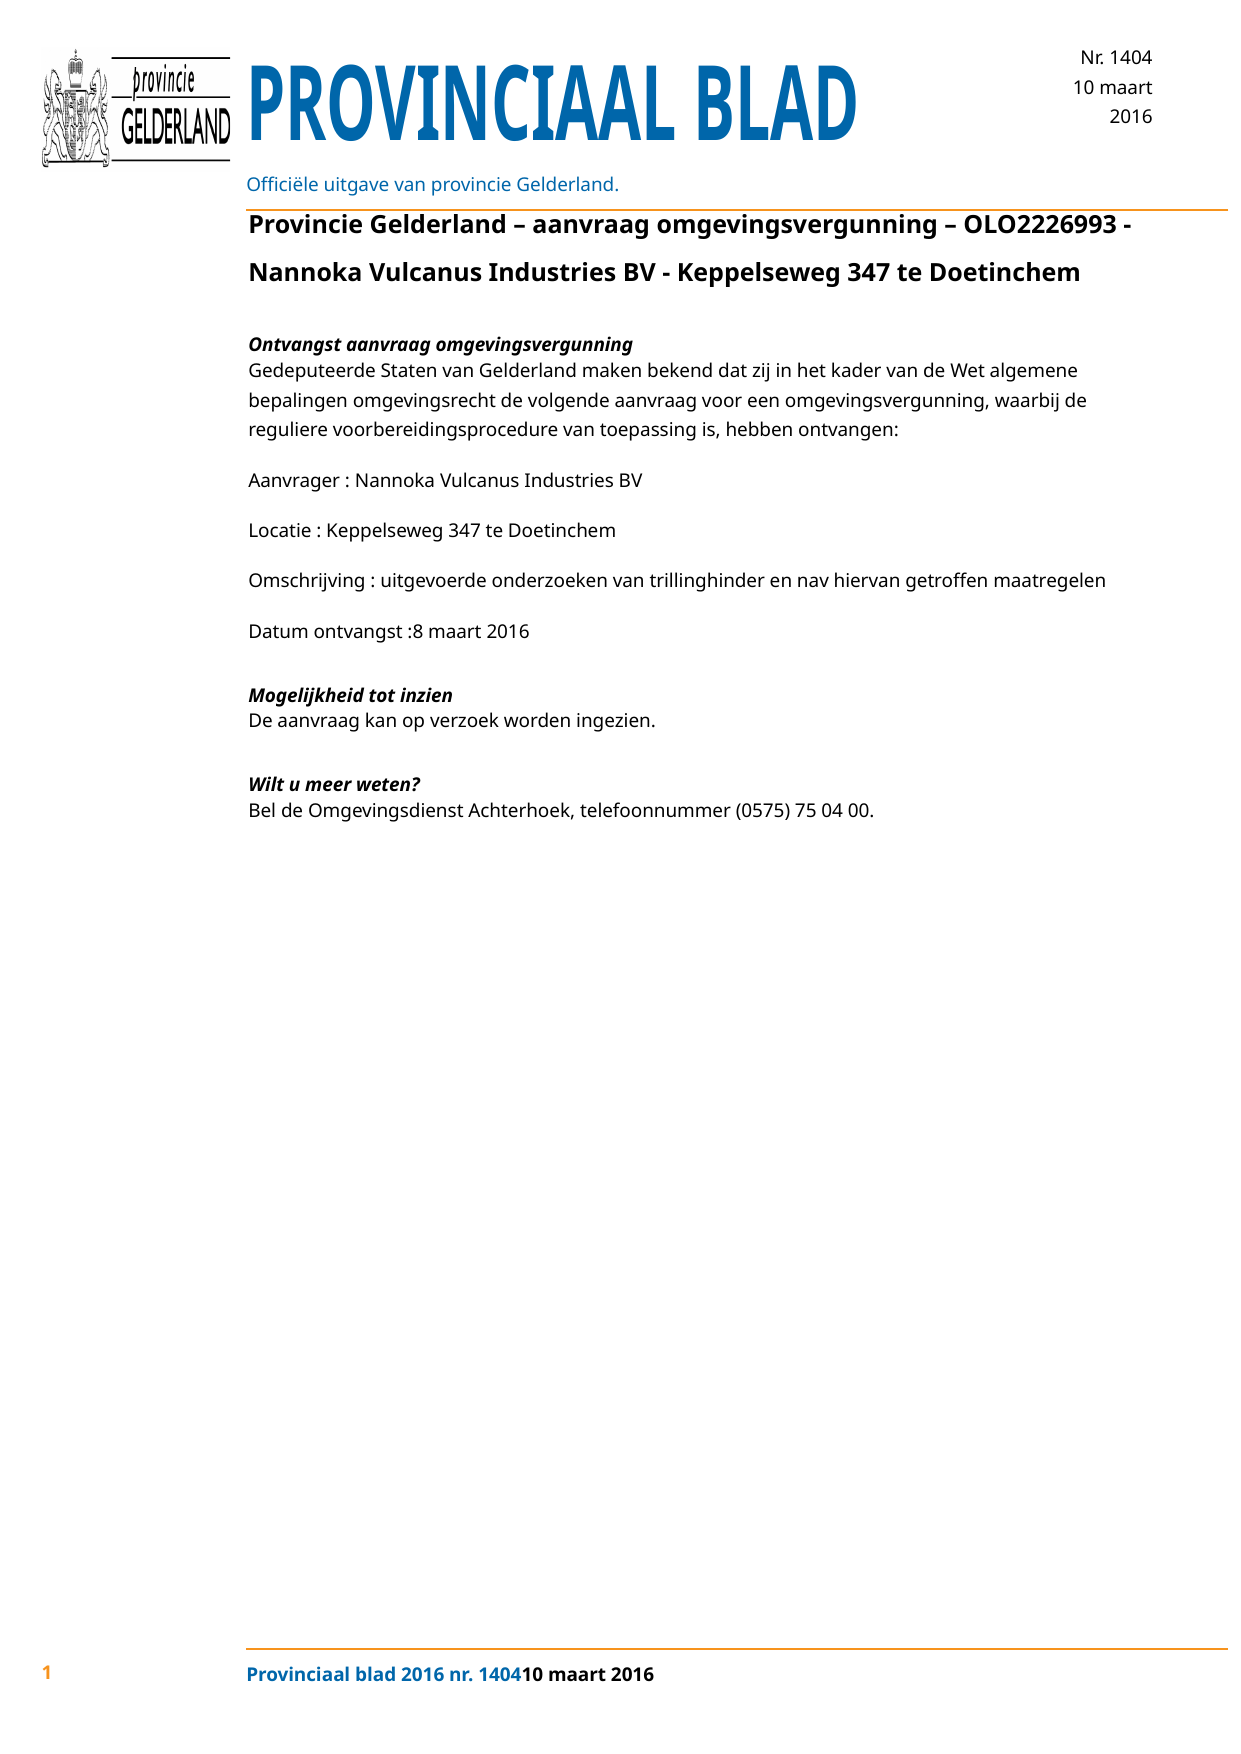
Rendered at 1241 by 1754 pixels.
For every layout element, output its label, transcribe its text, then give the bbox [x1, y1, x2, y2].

text Provincie Gelderland – aanvraag omgevingsvergunning – OLO2226993 - Nannoka Vulcanus Industries BV - Keppelseweg 347 te Doetinchem [248, 211, 1152, 288]
text Wilt u meer weten? [248, 772, 1152, 797]
text Aanvrager : Nannoka Vulcanus Industries BV [248, 467, 1152, 492]
text De aanvraag kan op verzoek worden ingezien. [248, 708, 1152, 733]
text Mogelijkheid tot inzien [248, 682, 1152, 708]
text Locatie : Keppelseweg 347 te Doetinchem [248, 517, 1152, 543]
text Gedeputeerde Staten van Gelderland maken bekend dat zij in het kader van de Wet algemene bepalingen omgevingsrecht de volgende aanvraag voor een omgevingsvergunning, waarbij de reguliere voorbereidingsprocedure van toepassing is, hebben ontvangen: [248, 357, 1152, 442]
text Ontvangst aanvraag omgevingsvergunning [248, 331, 1152, 357]
text Bel de Omgevingsdienst Achterhoek, telefoonnummer (0575) 75 04 00. [248, 797, 1152, 823]
picture [41, 47, 231, 172]
text Datum ontvangst :8 maart 2016 [248, 618, 1152, 644]
text Omschrijving : uitgevoerde onderzoeken van trillinghinder en nav hiervan getroffen maatregelen [248, 568, 1152, 593]
